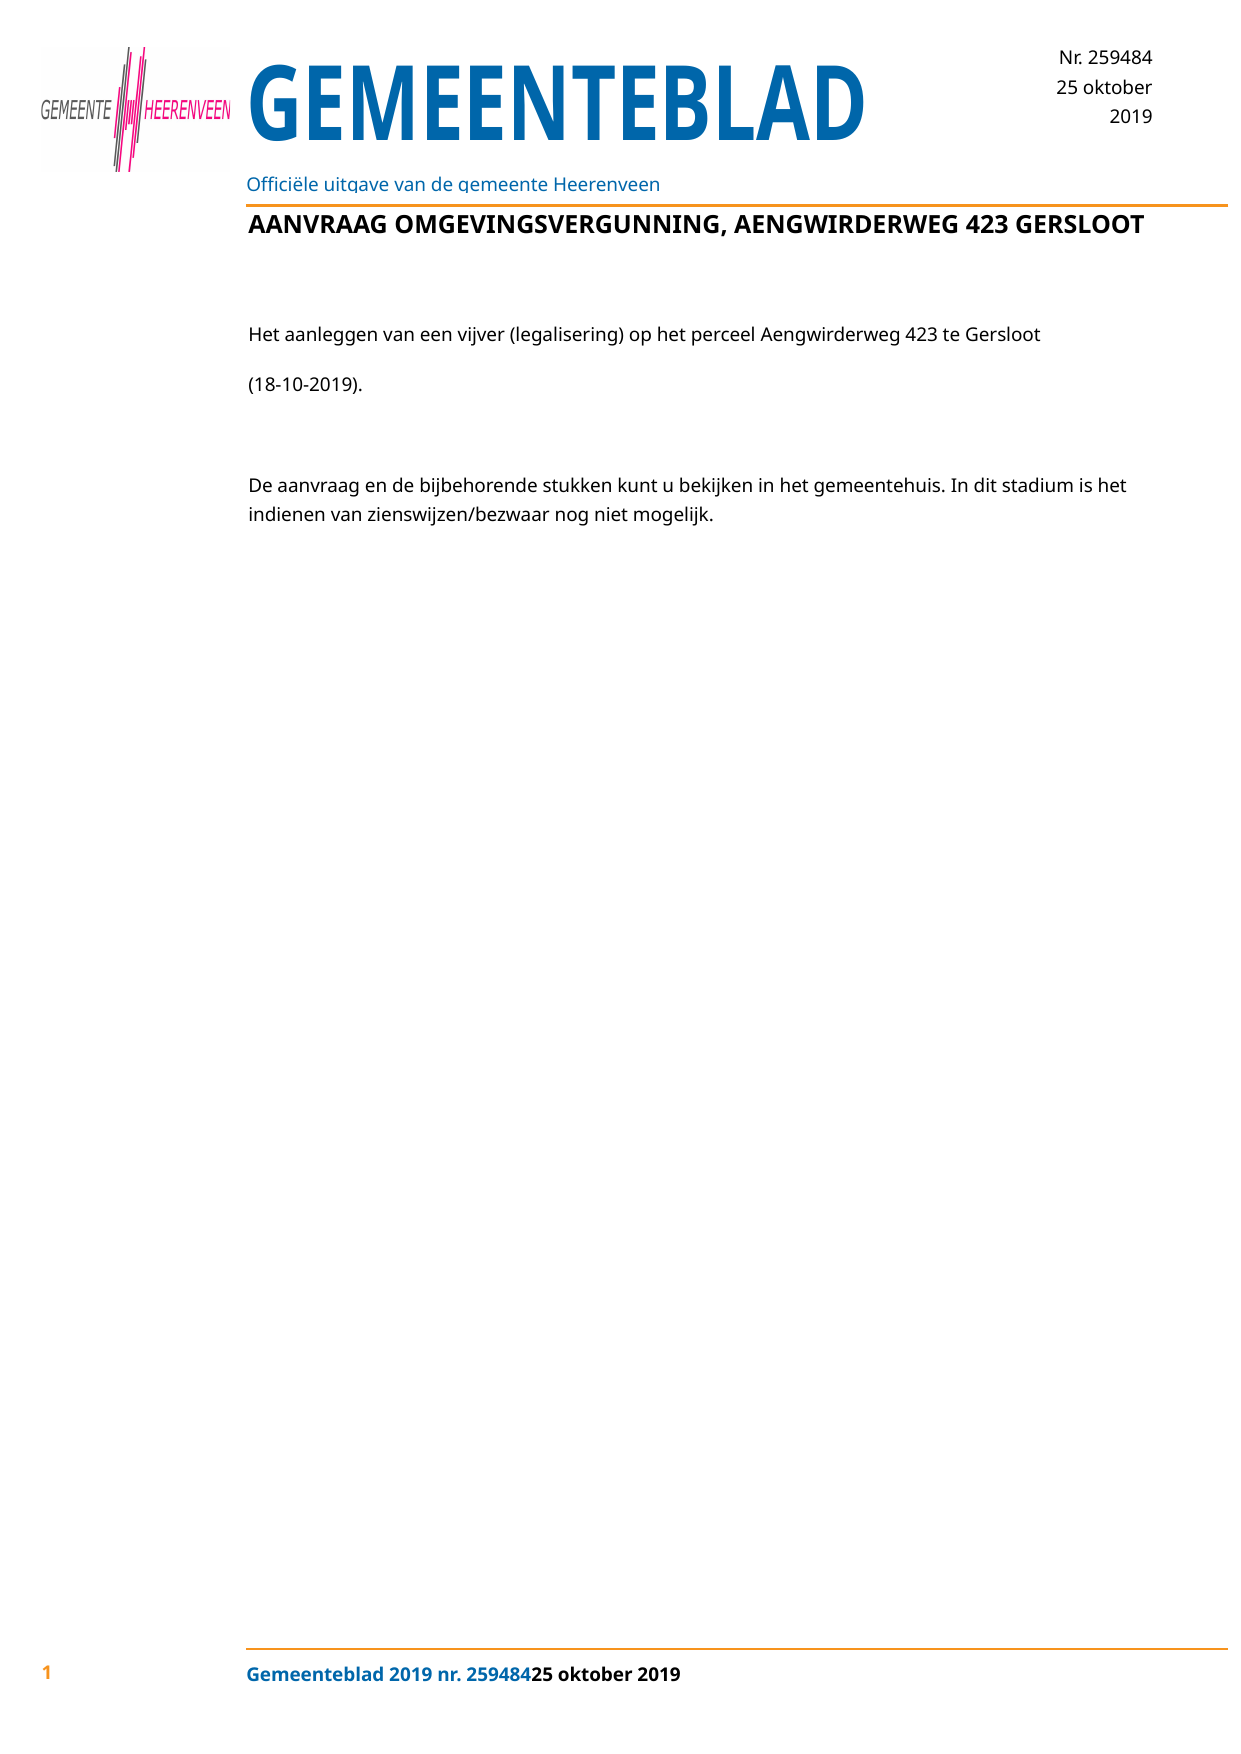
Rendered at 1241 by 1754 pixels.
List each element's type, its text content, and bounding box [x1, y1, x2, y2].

text (18-10-2019). [248, 371, 1152, 397]
text Het aanleggen van een vijver (legalisering) op het perceel Aengwirderweg 423 te Gersloot [248, 321, 1152, 346]
text De aanvraag en de bijbehorende stukken kunt u bekijken in het gemeentehuis. In dit stadium is het indienen van zienswijzen/bezwaar nog niet mogelijk. [248, 472, 1152, 527]
text AANVRAAG OMGEVINGSVERGUNNING, AENGWIRDERWEG 423 GERSLOOT [248, 207, 1152, 241]
picture [41, 47, 231, 172]
